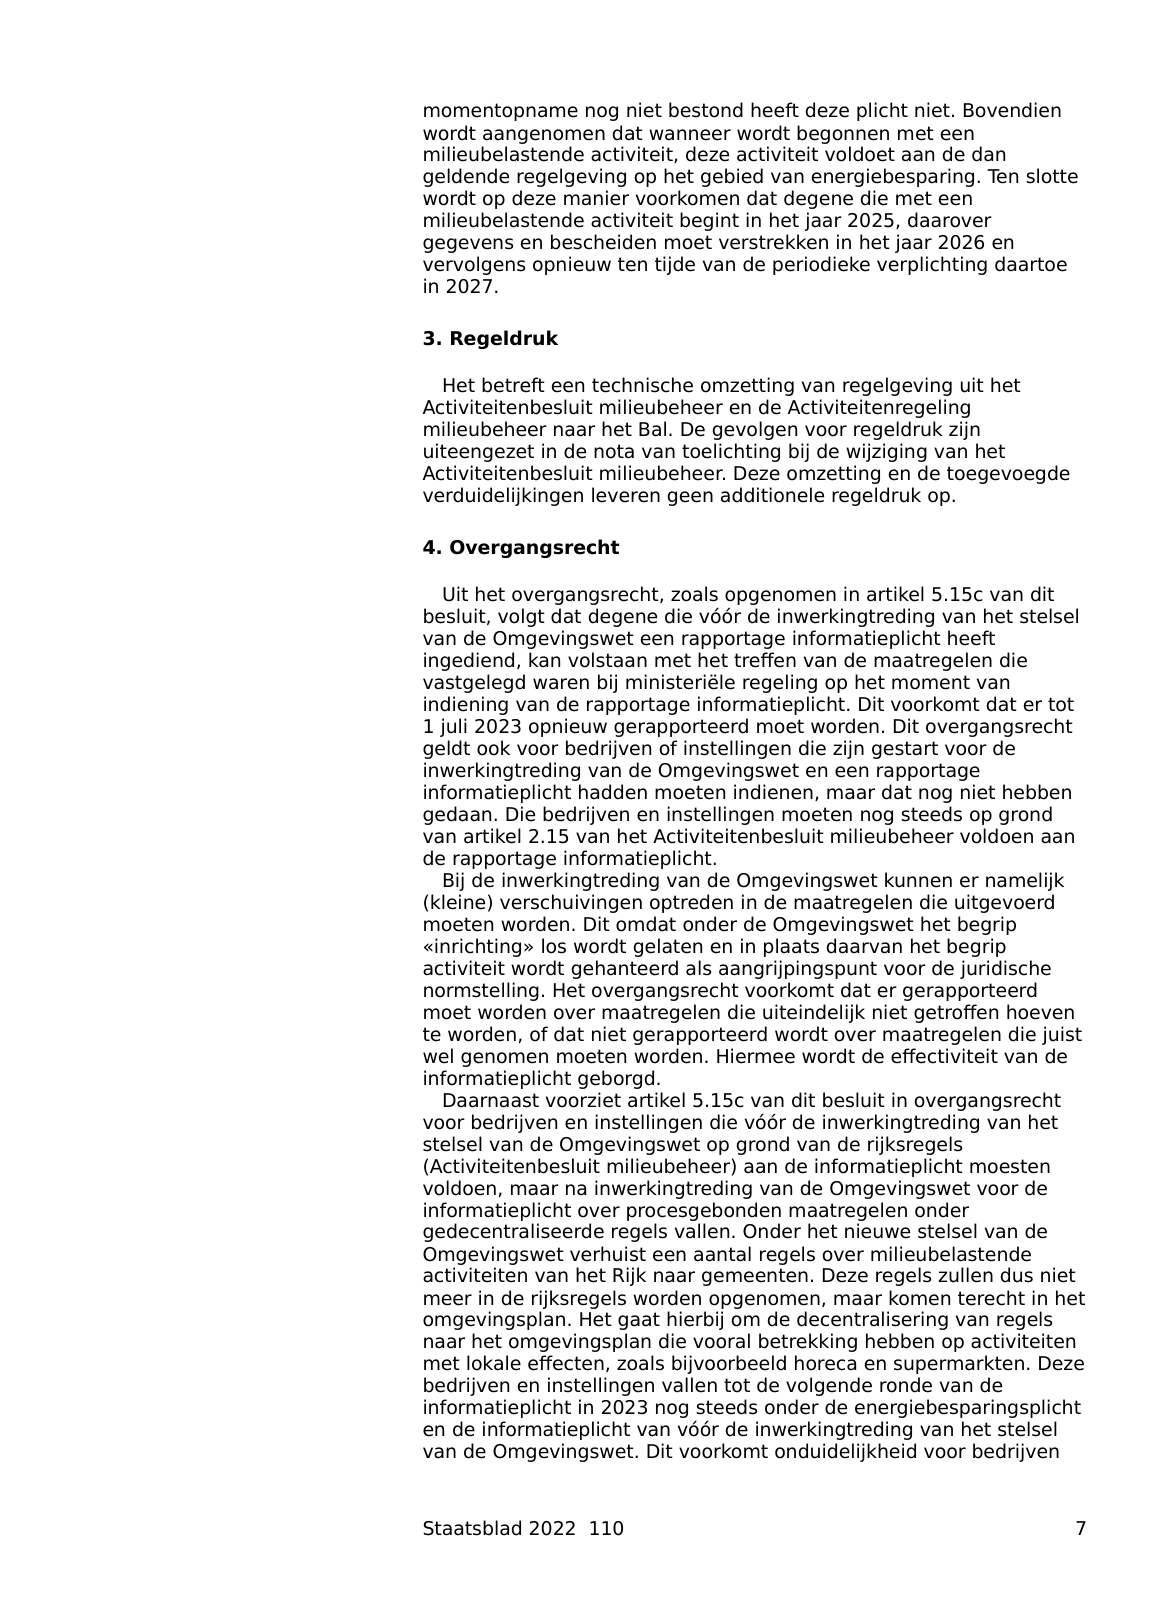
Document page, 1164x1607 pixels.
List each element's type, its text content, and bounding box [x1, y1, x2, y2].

text Daarnaast voorziet artikel 5.15c van dit besluit in overgangsrecht voor bedrijven en instellingen die vóór de inwerkingtreding van het stelsel van de Omgevingswet op grond van de rijksregels (Activiteitenbesluit milieubeheer) aan de informatieplicht moesten voldoen, maar na inwerkingtreding van de Omgevingswet voor de informatieplicht over procesgebonden maatregelen onder gedecentraliseerde regels vallen. Onder het nieuwe stelsel van de Omgevingswet verhuist een aantal regels over milieubelastende activiteiten van het Rijk naar gemeenten. Deze regels zullen dus niet meer in de rijksregels worden opgenomen, maar komen terecht in het omgevingsplan. Het gaat hierbij om de decentralisering van regels naar het omgevingsplan die vooral betrekking hebben op activiteiten met lokale effecten, zoals bijvoorbeeld horeca en supermarkten. Deze bedrijven en instellingen vallen tot de volgende ronde van de informatieplicht in 2023 nog steeds onder de energiebesparingsplicht en de informatieplicht van vóór de inwerkingtreding van het stelsel van de Omgevingswet. Dit voorkomt onduidelijkheid voor bedrijven [422, 1089, 1087, 1463]
text Uit het overgangsrecht, zoals opgenomen in artikel 5.15c van dit besluit, volgt dat degene die vóór de inwerkingtreding van het stelsel van de Omgevingswet een rapportage informatieplicht heeft ingediend, kan volstaan met het treffen van de maatregelen die vastgelegd waren bij ministeriële regeling op het moment van indiening van de rapportage informatieplicht. Dit voorkomt dat er tot 1 juli 2023 opnieuw gerapporteerd moet worden. Dit overgangsrecht geldt ook voor bedrijven of instellingen die zijn gestart voor de inwerkingtreding van de Omgevingswet en een rapportage informatieplicht hadden moeten indienen, maar dat nog niet hebben gedaan. Die bedrijven en instellingen moeten nog steeds op grond van artikel 2.15 van het Activiteitenbesluit milieubeheer voldoen aan de rapportage informatieplicht. [422, 584, 1087, 870]
subtitle 4. Overgangsrecht [422, 537, 1087, 559]
text momentopname nog niet bestond heeft deze plicht niet. Bovendien wordt aangenomen dat wanneer wordt begonnen met een milieubelastende activiteit, deze activiteit voldoet aan de dan geldende regelgeving op het gebied van energiebesparing. Ten slotte wordt op deze manier voorkomen dat degene die met een milieubelastende activiteit begint in het jaar 2025, daarover gegevens en bescheiden moet verstrekken in het jaar 2026 en vervolgens opnieuw ten tijde van de periodieke verplichting daartoe in 2027. [422, 100, 1087, 298]
text Bij de inwerkingtreding van de Omgevingswet kunnen er namelijk (kleine) verschuivingen optreden in de maatregelen die uitgevoerd moeten worden. Dit omdat onder de Omgevingswet het begrip «inrichting» los wordt gelaten en in plaats daarvan het begrip activiteit wordt gehanteerd als aangrijpingspunt voor de juridische normstelling. Het overgangsrecht voorkomt dat er gerapporteerd moet worden over maatregelen die uiteindelijk niet getroffen hoeven te worden, of dat niet gerapporteerd wordt over maatregelen die juist wel genomen moeten worden. Hiermee wordt de effectiviteit van de informatieplicht geborgd. [422, 870, 1087, 1089]
subtitle 3. Regeldruk [422, 328, 1087, 350]
text Het betreft een technische omzetting van regelgeving uit het Activiteitenbesluit milieubeheer en de Activiteitenregeling milieubeheer naar het Bal. De gevolgen voor regeldruk zijn uiteengezet in de nota van toelichting bij de wijziging van het Activiteitenbesluit milieubeheer. Deze omzetting en de toegevoegde verduidelijkingen leveren geen additionele regeldruk op. [422, 375, 1087, 507]
